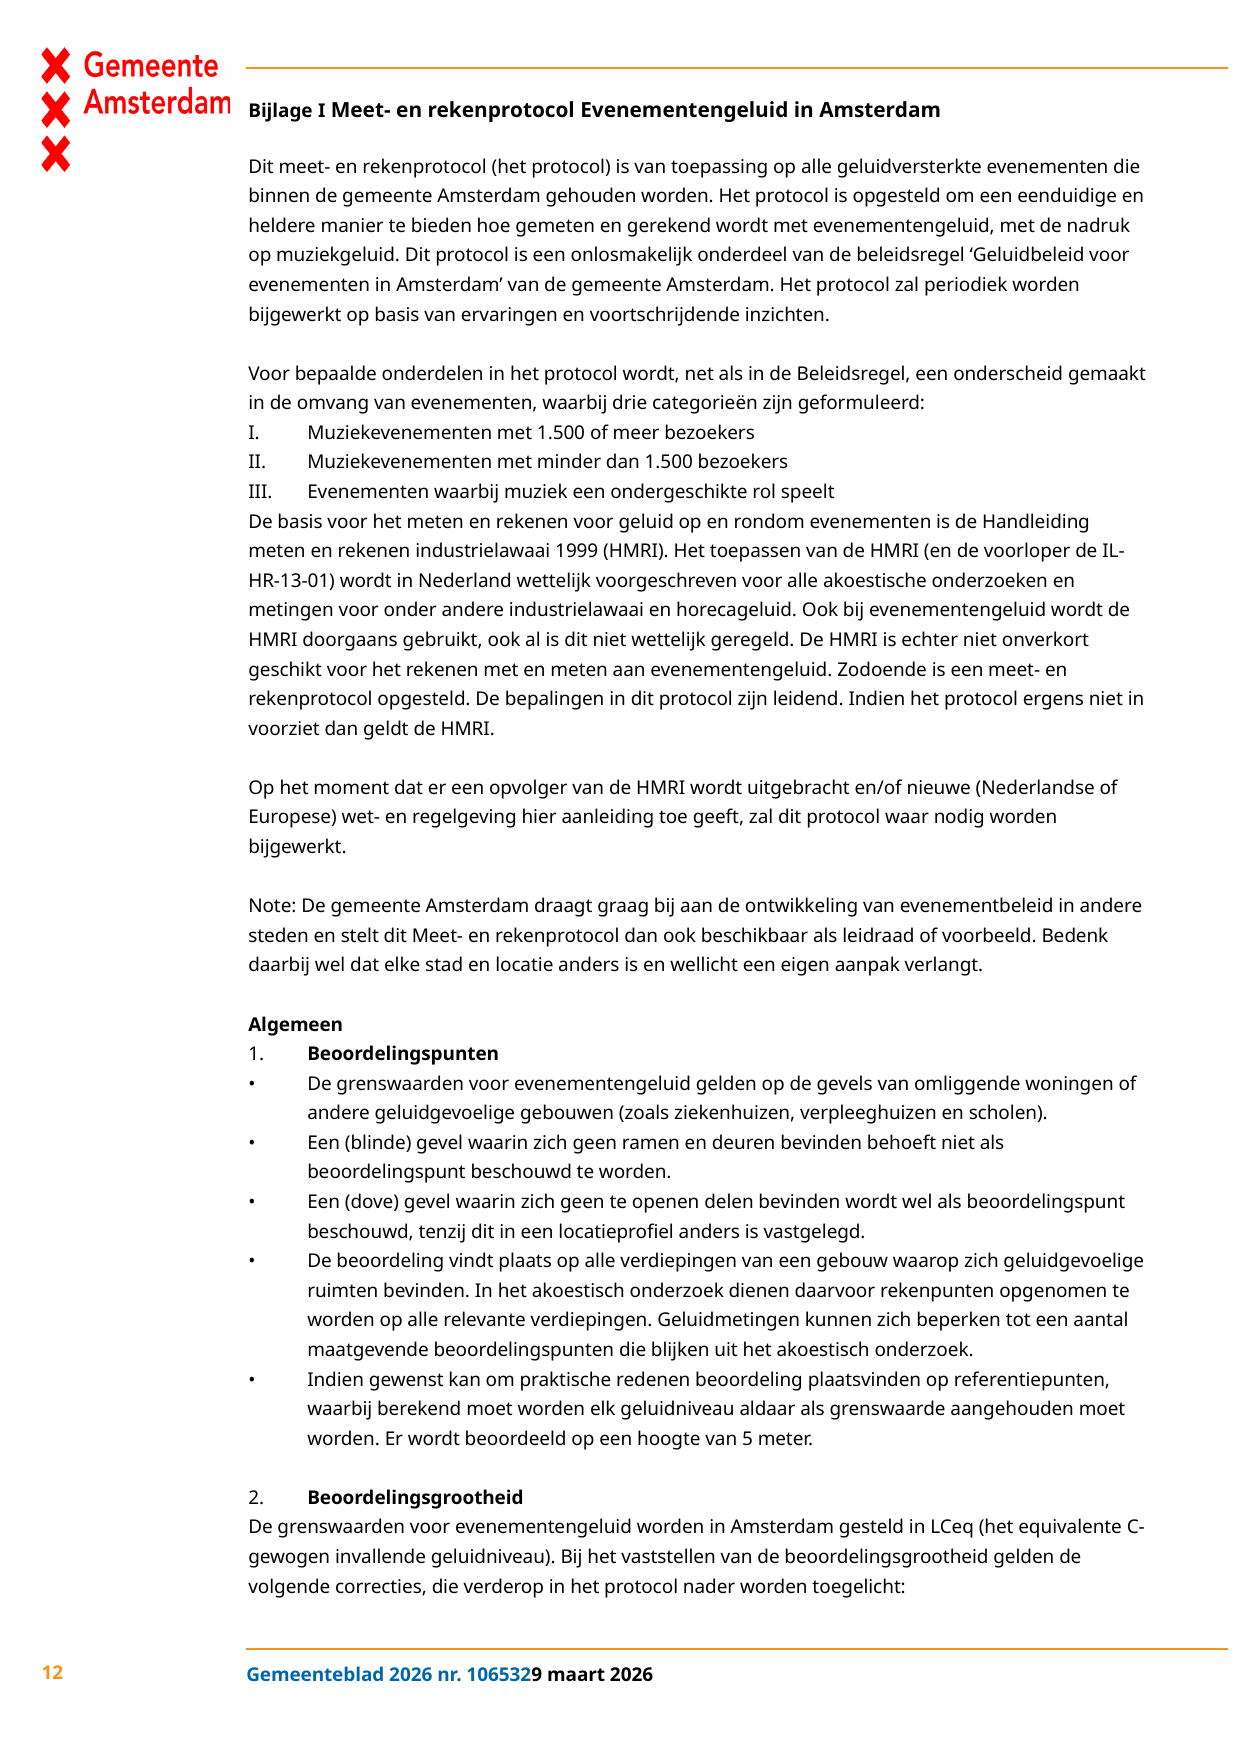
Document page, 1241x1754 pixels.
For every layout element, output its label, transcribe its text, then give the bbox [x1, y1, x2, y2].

text Op het moment dat er een opvolger van de HMRI wordt uitgebracht en/of nieuwe (Nederlandse of Europese) wet- en regelgeving hier aanleiding toe geeft, zal dit protocol waar nodig worden bijgewerkt. [248, 774, 1152, 859]
list Muziekevenementen met minder dan 1.500 bezoekers [248, 449, 1152, 474]
text Algemeen [248, 1011, 1152, 1037]
list Een (blinde) gevel waarin zich geen ramen en deuren bevinden behoeft niet als beoordelingspunt beschouwd te worden. [248, 1129, 1152, 1184]
picture [41, 47, 231, 172]
list De beoordeling vindt plaats op alle verdiepingen van een gebouw waarop zich geluidgevoelige ruimten bevinden. In het akoestisch onderzoek dienen daarvoor rekenpunten opgenomen te worden op alle relevante verdiepingen. Geluidmetingen kunnen zich beperken tot een aantal maatgevende beoordelingspunten die blijken uit het akoestisch onderzoek. [248, 1247, 1152, 1362]
list Beoordelingspunten [248, 1040, 1152, 1066]
text De basis voor het meten en rekenen voor geluid op en rondom evenementen is de Handleiding meten en rekenen industrielawaai 1999 (HMRI). Het toepassen van de HMRI (en de voorloper de IL-HR-13-01) wordt in Nederland wettelijk voorgeschreven voor alle akoestische onderzoeken en metingen voor onder andere industrielawaai en horecageluid. Ook bij evenementengeluid wordt de HMRI doorgaans gebruikt, ook al is dit niet wettelijk geregeld. De HMRI is echter niet onverkort geschikt voor het rekenen met en meten aan evenementengeluid. Zodoende is een meet- en rekenprotocol opgesteld. De bepalingen in dit protocol zijn leidend. Indien het protocol ergens niet in voorziet dan geldt de HMRI. [248, 508, 1152, 741]
list Muziekevenementen met 1.500 of meer bezoekers [248, 419, 1152, 445]
list De grenswaarden voor evenementengeluid gelden op de gevels van omliggende woningen of andere geluidgevoelige gebouwen (zoals ziekenhuizen, verpleeghuizen en scholen). [248, 1070, 1152, 1125]
text Voor bepaalde onderdelen in het protocol wordt, net als in de Beleidsregel, een onderscheid gemaakt in de omvang van evenementen, waarbij drie categorieën zijn geformuleerd: [248, 360, 1152, 415]
list Een (dove) gevel waarin zich geen te openen delen bevinden wordt wel als beoordelingspunt beschouwd, tenzij dit in een locatieprofiel anders is vastgelegd. [248, 1188, 1152, 1244]
list Evenementen waarbij muziek een ondergeschikte rol speelt [248, 478, 1152, 504]
list Beoordelingsgrootheid [248, 1484, 1152, 1510]
text Note: De gemeente Amsterdam draagt graag bij aan de ontwikkeling van evenementbeleid in andere steden en stelt dit Meet- en rekenprotocol dan ook beschikbaar als leidraad of voorbeeld. Bedenk daarbij wel dat elke stad en locatie anders is en wellicht een eigen aanpak verlangt. [248, 892, 1152, 977]
text Dit meet- en rekenprotocol (het protocol) is van toepassing op alle geluidversterkte evenementen die binnen de gemeente Amsterdam gehouden worden. Het protocol is opgesteld om een eenduidige en heldere manier te bieden hoe gemeten en gerekend wordt met evenementengeluid, met de nadruk op muziekgeluid. Dit protocol is een onlosmakelijk onderdeel van de beleidsregel ‘Geluidbeleid voor evenementen in Amsterdam’ van de gemeente Amsterdam. Het protocol zal periodiek worden bijgewerkt op basis van ervaringen en voortschrijdende inzichten. [248, 153, 1152, 327]
list Indien gewenst kan om praktische redenen beoordeling plaatsvinden op referentiepunten, waarbij berekend moet worden elk geluidniveau aldaar als grenswaarde aangehouden moet worden. Er wordt beoordeeld op een hoogte van 5 meter. [248, 1366, 1152, 1451]
text De grenswaarden voor evenementengeluid worden in Amsterdam gesteld in LCeq (het equivalente C-gewogen invallende geluidniveau). Bij het vaststellen van de beoordelingsgrootheid gelden de volgende correcties, die verderop in het protocol nader worden toegelicht: [248, 1514, 1152, 1599]
text Bijlage I Meet- en rekenprotocol Evenementengeluid in Amsterdam [248, 95, 1152, 123]
